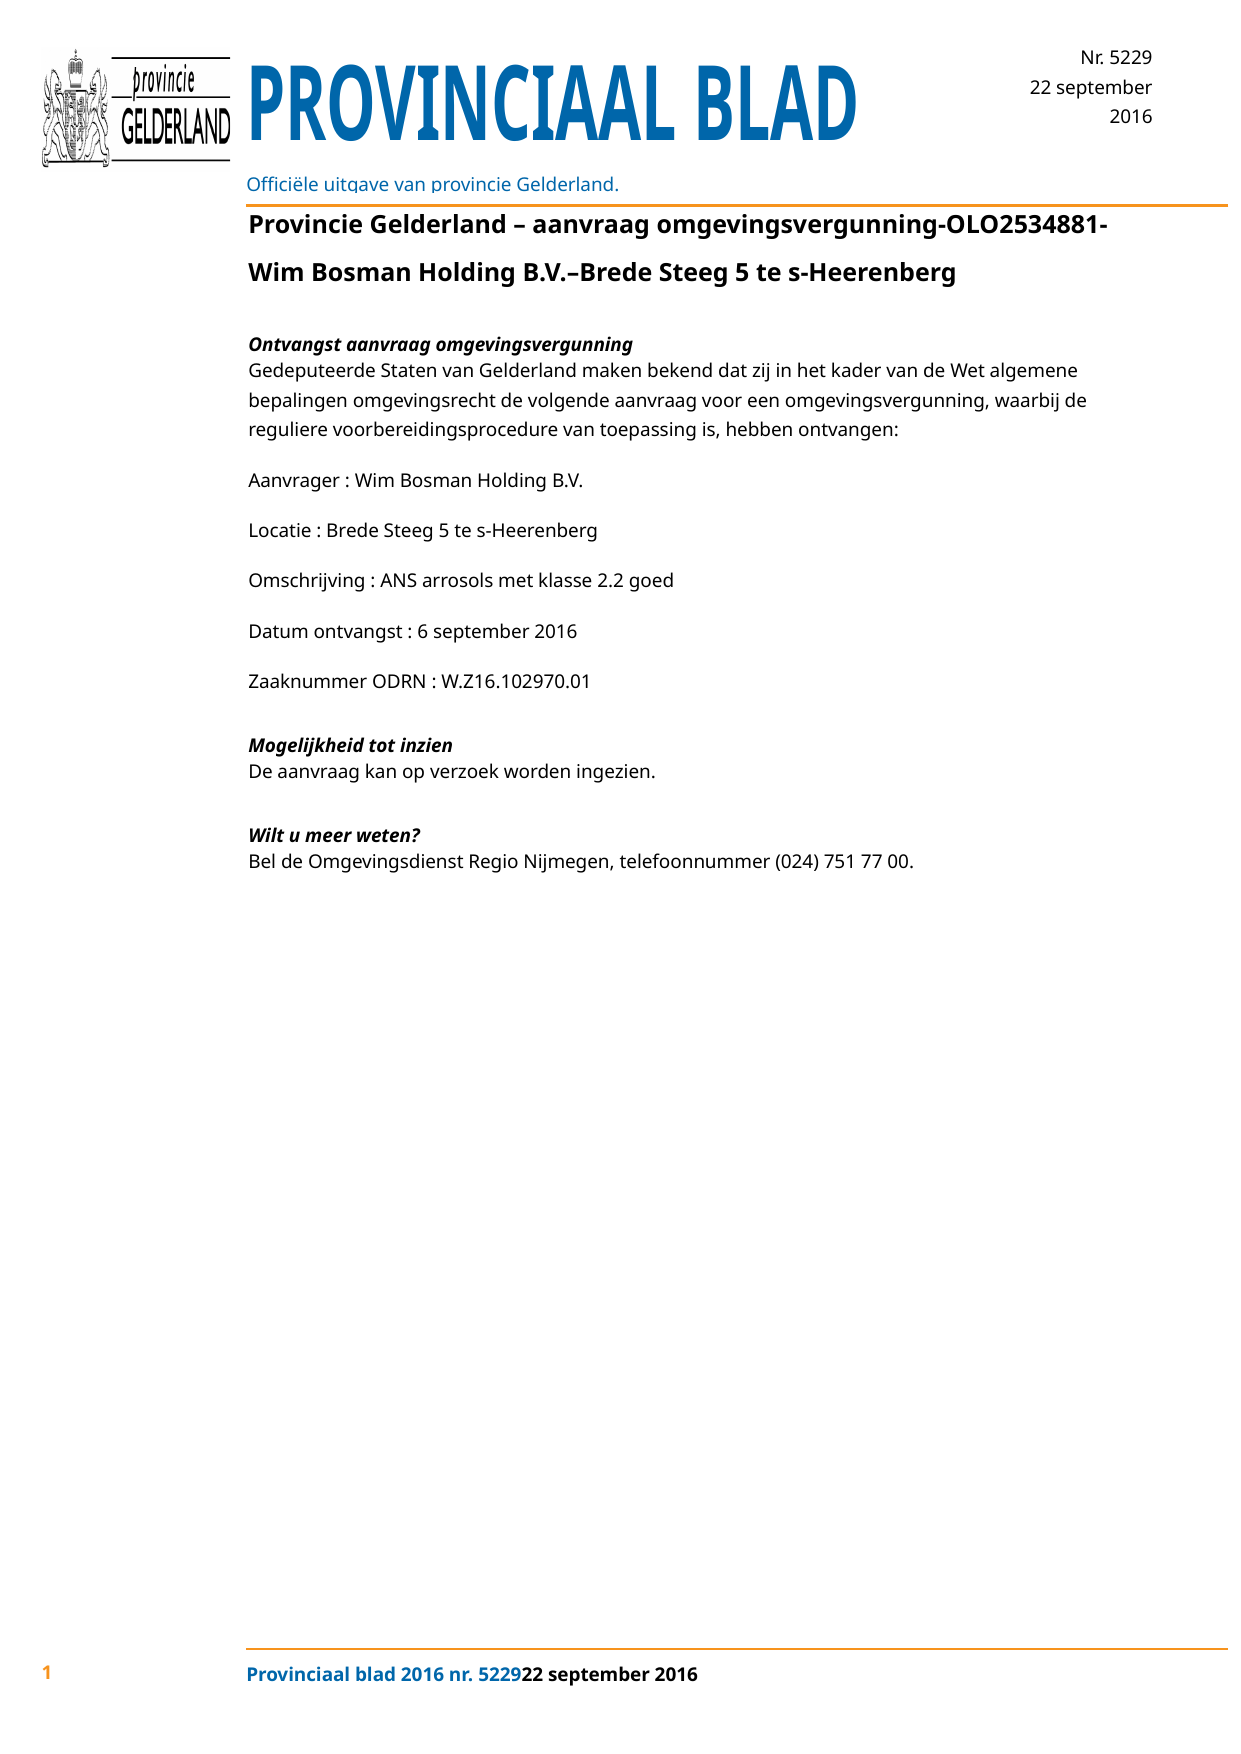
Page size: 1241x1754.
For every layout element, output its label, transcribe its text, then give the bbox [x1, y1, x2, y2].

text Bel de Omgevingsdienst Regio Nijmegen, telefoonnummer (024) 751 77 00. [248, 848, 1152, 873]
text Aanvrager : Wim Bosman Holding B.V. [248, 467, 1152, 492]
text Zaaknummer ODRN : W.Z16.102970.01 [248, 668, 1152, 694]
text Omschrijving : ANS arrosols met klasse 2.2 goed [248, 568, 1152, 593]
text Locatie : Brede Steeg 5 te s-Heerenberg [248, 517, 1152, 543]
text Mogelijkheid tot inzien [248, 732, 1152, 758]
text Wilt u meer weten? [248, 822, 1152, 848]
text Ontvangst aanvraag omgevingsvergunning [248, 331, 1152, 357]
text Datum ontvangst : 6 september 2016 [248, 618, 1152, 644]
text Gedeputeerde Staten van Gelderland maken bekend dat zij in het kader van de Wet algemene bepalingen omgevingsrecht de volgende aanvraag voor een omgevingsvergunning, waarbij de reguliere voorbereidingsprocedure van toepassing is, hebben ontvangen: [248, 357, 1152, 442]
picture [41, 47, 231, 172]
text De aanvraag kan op verzoek worden ingezien. [248, 758, 1152, 784]
text Provincie Gelderland – aanvraag omgevingsvergunning-OLO2534881-Wim Bosman Holding B.V.–Brede Steeg 5 te s-Heerenberg [248, 207, 1152, 288]
